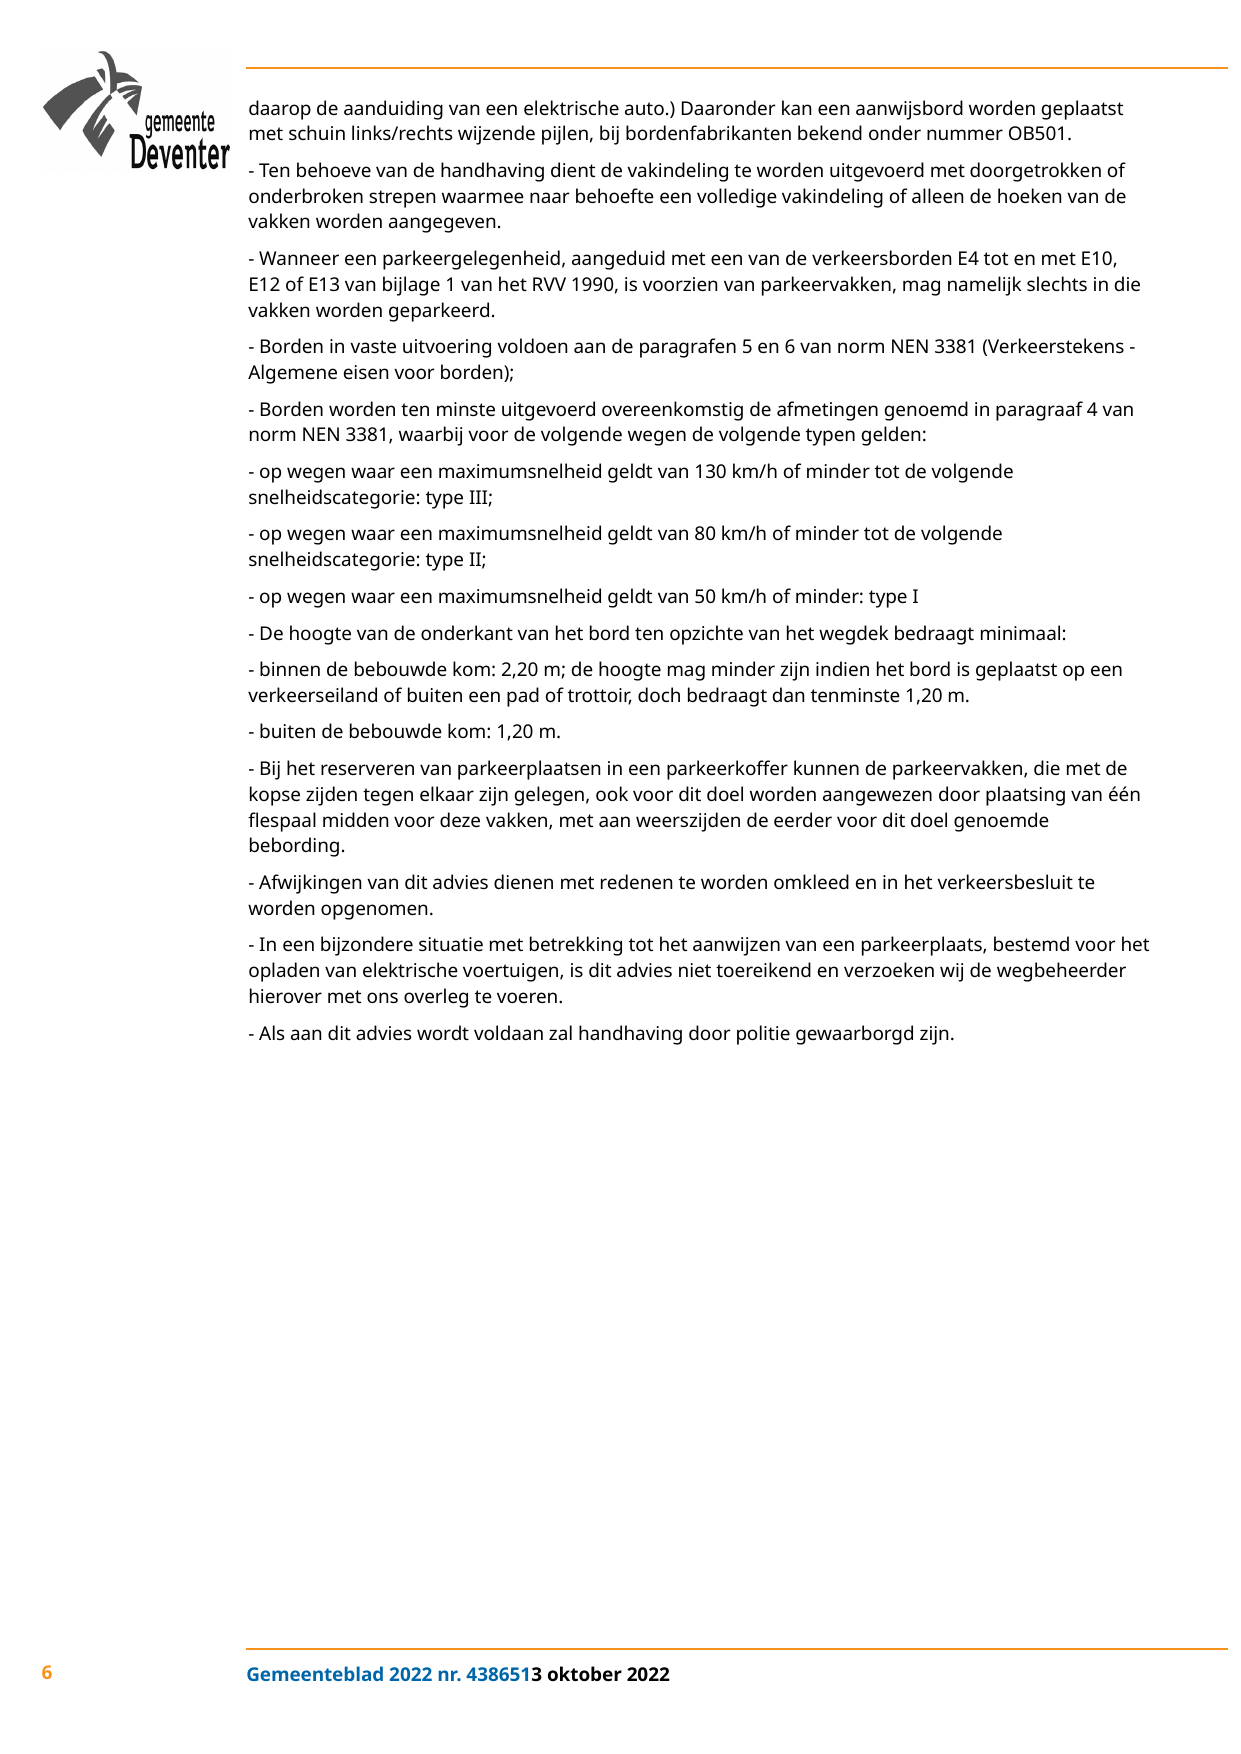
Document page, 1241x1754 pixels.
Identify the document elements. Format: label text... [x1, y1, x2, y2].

text - Wanneer een parkeergelegenheid, aangeduid met een van de verkeersborden E4 tot en met E10, E12 of E13 van bijlage 1 van het RVV 1990, is voorzien van parkeervakken, mag namelijk slechts in die vakken worden geparkeerd. [248, 245, 1152, 322]
text - Borden in vaste uitvoering voldoen aan de paragrafen 5 en 6 van norm NEN 3381 (Verkeerstekens - Algemene eisen voor borden); [248, 333, 1152, 385]
text - Ten behoeve van de handhaving dient de vakindeling te worden uitgevoerd met doorgetrokken of onderbroken strepen waarmee naar behoefte een volledige vakindeling of alleen de hoeken van de vakken worden aangegeven. [248, 157, 1152, 234]
text - In een bijzondere situatie met betrekking tot het aanwijzen van een parkeerplaats, bestemd voor het opladen van elektrische voertuigen, is dit advies niet toereikend en verzoeken wij de wegbeheerder hierover met ons overleg te voeren. [248, 932, 1152, 1009]
text - Afwijkingen van dit advies dienen met redenen te worden omkleed en in het verkeersbesluit te worden opgenomen. [248, 869, 1152, 921]
text - buiten de bebouwde kom: 1,20 m. [248, 719, 1152, 744]
text - Als aan dit advies wordt voldaan zal handhaving door politie gewaarborgd zijn. [248, 1020, 1152, 1046]
text - op wegen waar een maximumsnelheid geldt van 80 km/h of minder tot de volgende snelheidscategorie: type II; [248, 521, 1152, 572]
picture [41, 47, 231, 172]
text - Borden worden ten minste uitgevoerd overeenkomstig de afmetingen genoemd in paragraaf 4 van norm NEN 3381, waarbij voor de volgende wegen de volgende typen gelden: [248, 396, 1152, 447]
text - binnen de bebouwde kom: 2,20 m; de hoogte mag minder zijn indien het bord is geplaatst op een verkeerseiland of buiten een pad of trottoir, doch bedraagt dan tenminste 1,20 m. [248, 656, 1152, 708]
text - op wegen waar een maximumsnelheid geldt van 50 km/h of minder: type I [248, 583, 1152, 609]
text - op wegen waar een maximumsnelheid geldt van 130 km/h of minder tot de volgende snelheidscategorie: type III; [248, 458, 1152, 510]
text - Bij het reserveren van parkeerplaatsen in een parkeerkoffer kunnen de parkeervakken, die met de kopse zijden tegen elkaar zijn gelegen, ook voor dit doel worden aangewezen door plaatsing van één flespaal midden voor deze vakken, met aan weerszijden de eerder voor dit doel genoemde bebording. [248, 755, 1152, 858]
text daarop de aanduiding van een elektrische auto.) Daaronder kan een aanwijsbord worden geplaatst met schuin links/rechts wijzende pijlen, bij bordenfabrikanten bekend onder nummer OB501. [248, 95, 1152, 146]
text - De hoogte van de onderkant van het bord ten opzichte van het wegdek bedraagt minimaal: [248, 620, 1152, 645]
